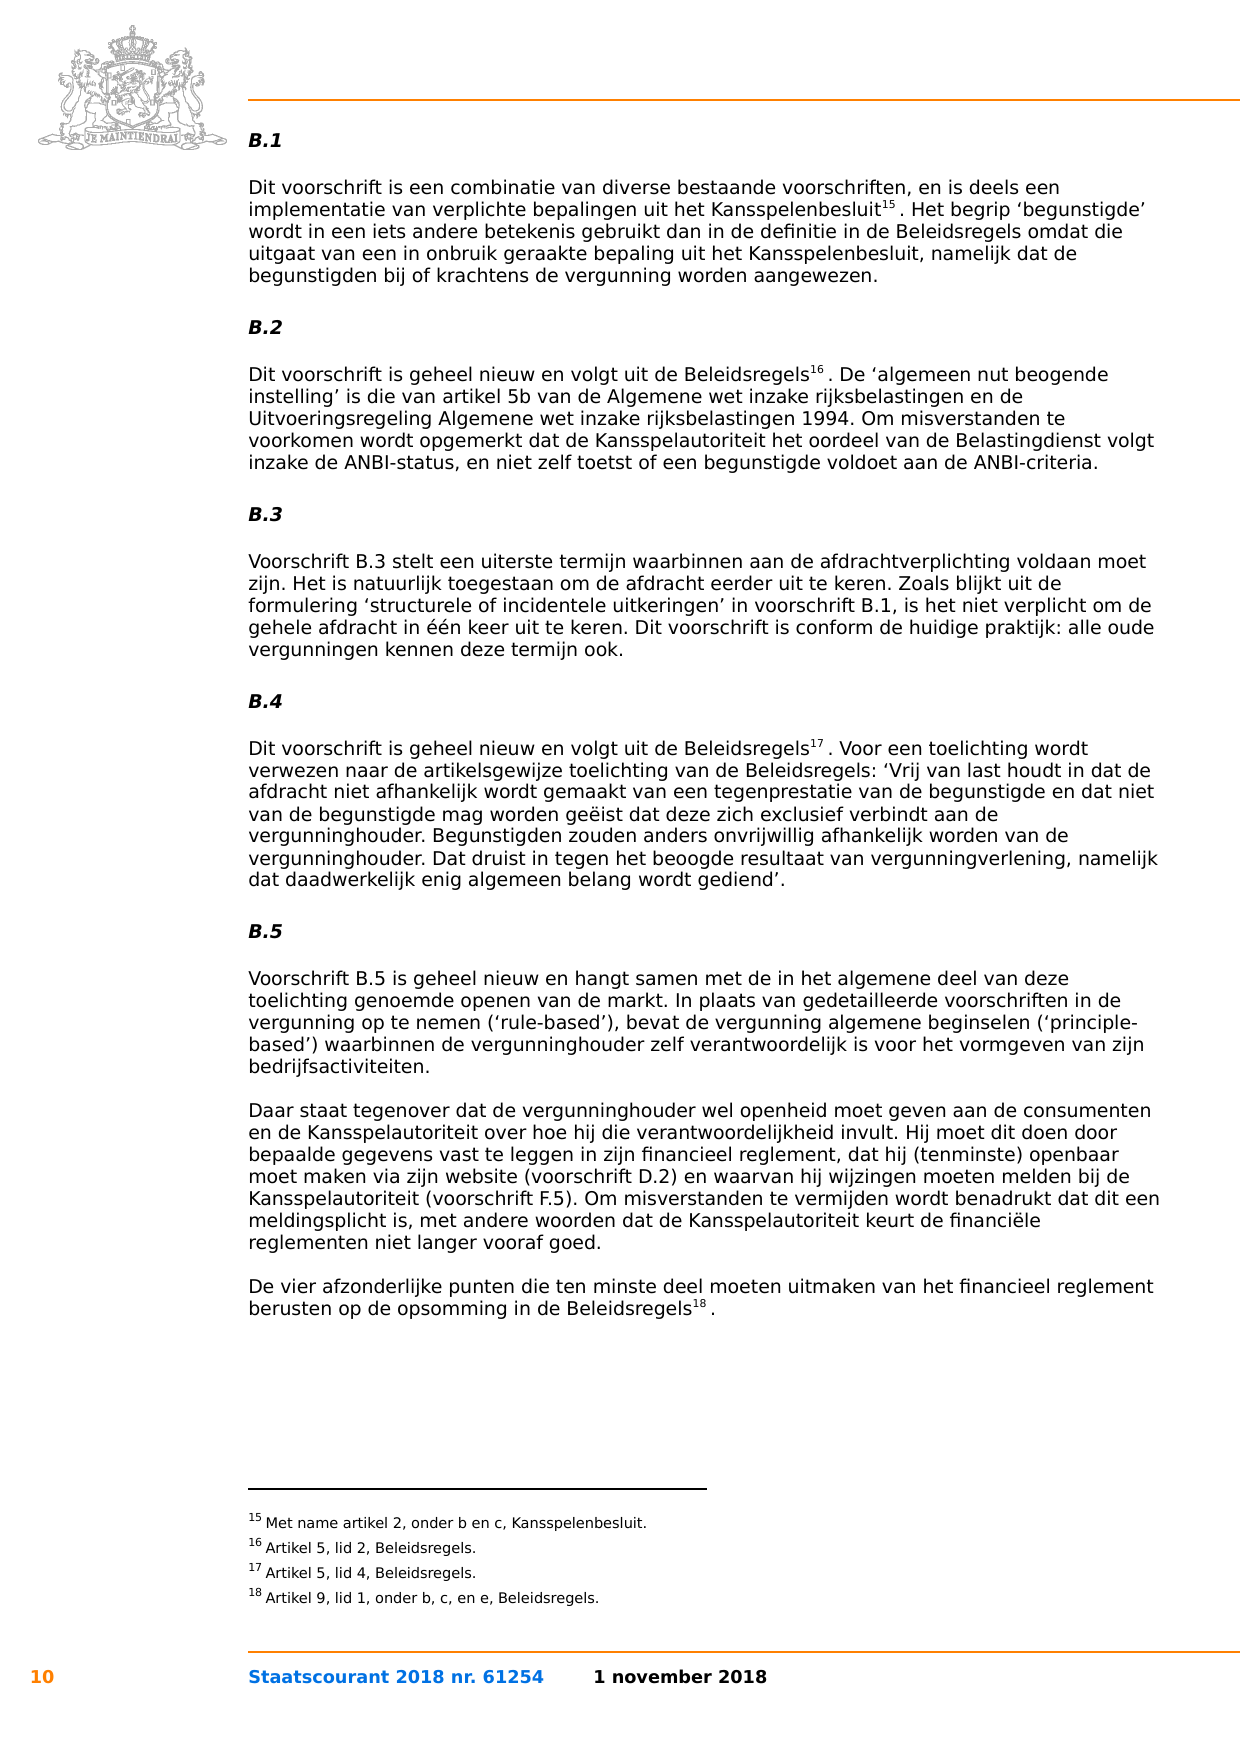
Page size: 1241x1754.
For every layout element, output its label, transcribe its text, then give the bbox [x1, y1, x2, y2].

text Artikel 5, lid 2, Beleidsregels. [248, 1536, 1163, 1558]
subtitle B.1 [248, 130, 1163, 152]
text Daar staat tegenover dat de vergunninghouder wel openheid moet geven aan de consumenten en de Kansspelautoriteit over hoe hij die verantwoordelijkheid invult. Hij moet dit doen door bepaalde gegevens vast te leggen in zijn financieel reglement, dat hij (tenminste) openbaar moet maken via zijn website (voorschrift D.2) en waarvan hij wijzingen moeten melden bij de Kansspelautoriteit (voorschrift F.5). Om misverstanden te vermijden wordt benadrukt dat dit een meldingsplicht is, met andere woorden dat de Kansspelautoriteit keurt de financiële reglementen niet langer vooraf goed. [248, 1100, 1163, 1254]
picture [38, 25, 227, 150]
subtitle B.2 [248, 317, 1163, 339]
text Dit voorschrift is een combinatie van diverse bestaande voorschriften, en is deels een implementatie van verplichte bepalingen uit het Kansspelenbesluit. Het begrip ‘begunstigde’ wordt in een iets andere betekenis gebruikt dan in de definitie in de Beleidsregels omdat die uitgaat van een in onbruik geraakte bepaling uit het Kansspelenbesluit, namelijk dat de begunstigden bij of krachtens de vergunning worden aangewezen. [248, 177, 1163, 287]
text Dit voorschrift is geheel nieuw en volgt uit de Beleidsregels. De ‘algemeen nut beogende instelling’ is die van artikel 5b van de Algemene wet inzake rijksbelastingen en de Uitvoeringsregeling Algemene wet inzake rijksbelastingen 1994. Om misverstanden te voorkomen wordt opgemerkt dat de Kansspelautoriteit het oordeel van de Belastingdienst volgt inzake de ANBI-status, en niet zelf toetst of een begunstigde voldoet aan de ANBI-criteria. [248, 364, 1163, 474]
text Artikel 9, lid 1, onder b, c, en e, Beleidsregels. [248, 1586, 1163, 1608]
text Met name artikel 2, onder b en c, Kansspelenbesluit. [248, 1511, 1163, 1533]
subtitle B.4 [248, 691, 1163, 712]
subtitle B.3 [248, 504, 1163, 526]
text Artikel 5, lid 4, Beleidsregels. [248, 1561, 1163, 1583]
text De vier afzonderlijke punten die ten minste deel moeten uitmaken van het financieel reglement berusten op de opsomming in de Beleidsregels. [248, 1276, 1163, 1320]
text Voorschrift B.5 is geheel nieuw en hangt samen met de in het algemene deel van deze toelichting genoemde openen van de markt. In plaats van gedetailleerde voorschriften in de vergunning op te nemen (‘rule-based’), bevat de vergunning algemene beginselen (‘principle-based’) waarbinnen de vergunninghouder zelf verantwoordelijk is voor het vormgeven van zijn bedrijfsactiviteiten. [248, 968, 1163, 1078]
text Dit voorschrift is geheel nieuw en volgt uit de Beleidsregels. Voor een toelichting wordt verwezen naar de artikelsgewijze toelichting van de Beleidsregels: ‘Vrij van last houdt in dat de afdracht niet afhankelijk wordt gemaakt van een tegenprestatie van de begunstigde en dat niet van de begunstigde mag worden geëist dat deze zich exclusief verbindt aan de vergunninghouder. Begunstigden zouden anders onvrijwillig afhankelijk worden van de vergunninghouder. Dat druist in tegen het beoogde resultaat van vergunningverlening, namelijk dat daadwerkelijk enig algemeen belang wordt gediend’. [248, 737, 1163, 891]
text Voorschrift B.3 stelt een uiterste termijn waarbinnen aan de afdrachtverplichting voldaan moet zijn. Het is natuurlijk toegestaan om de afdracht eerder uit te keren. Zoals blijkt uit de formulering ‘structurele of incidentele uitkeringen’ in voorschrift B.1, is het niet verplicht om de gehele afdracht in één keer uit te keren. Dit voorschrift is conform de huidige praktijk: alle oude vergunningen kennen deze termijn ook. [248, 551, 1163, 661]
subtitle B.5 [248, 921, 1163, 943]
